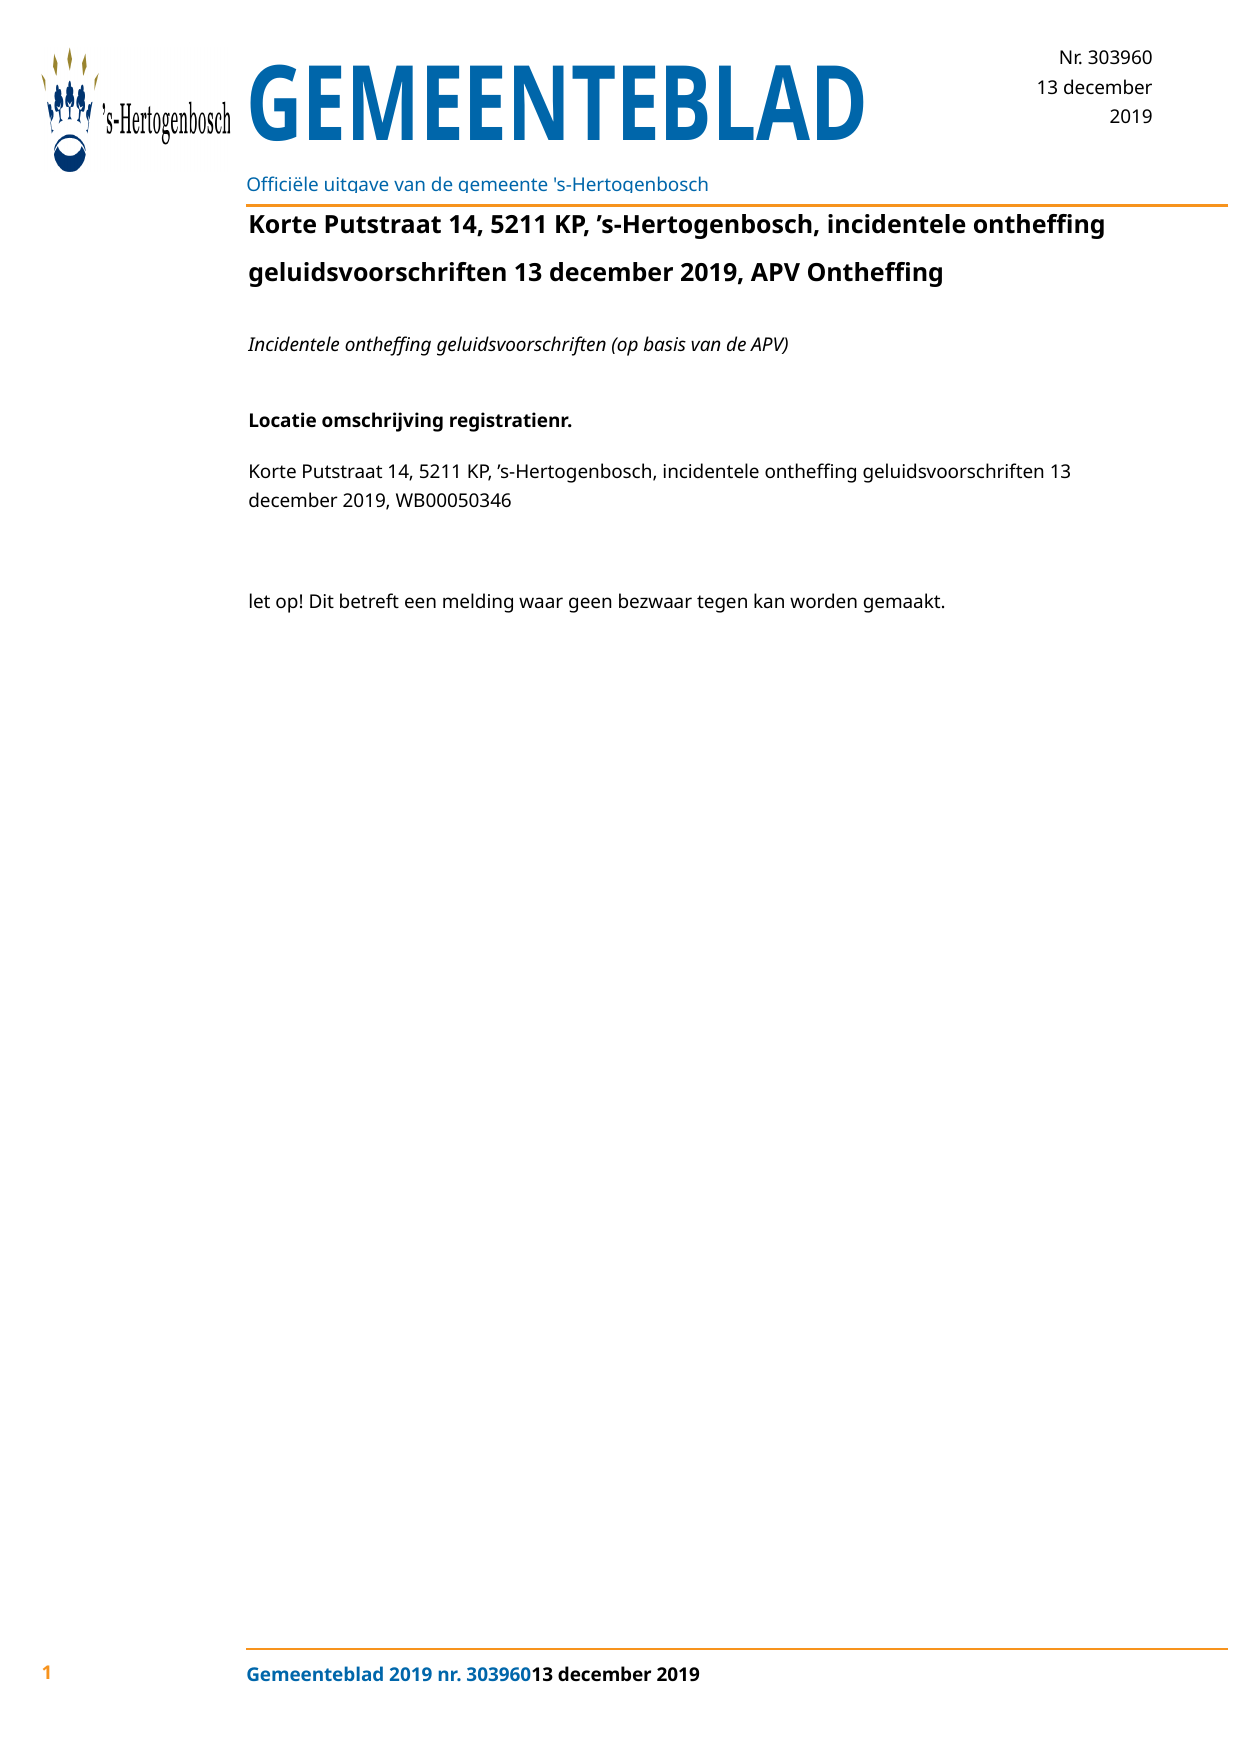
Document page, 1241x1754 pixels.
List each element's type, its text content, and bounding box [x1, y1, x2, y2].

text Korte Putstraat 14, 5211 KP, ’s-Hertogenbosch, incidentele ontheffing geluidsvoorschriften 13 december 2019, APV Ontheffing [248, 207, 1152, 288]
text Incidentele ontheffing geluidsvoorschriften (op basis van de APV) [248, 331, 1152, 357]
text let op! Dit betreft een melding waar geen bezwaar tegen kan worden gemaakt. [248, 588, 1152, 614]
picture [41, 47, 231, 172]
text Korte Putstraat 14, 5211 KP, ’s-Hertogenbosch, incidentele ontheffing geluidsvoorschriften 13 december 2019, WB00050346 [248, 458, 1152, 513]
text Locatie omschrijving registratienr. [248, 408, 1152, 433]
